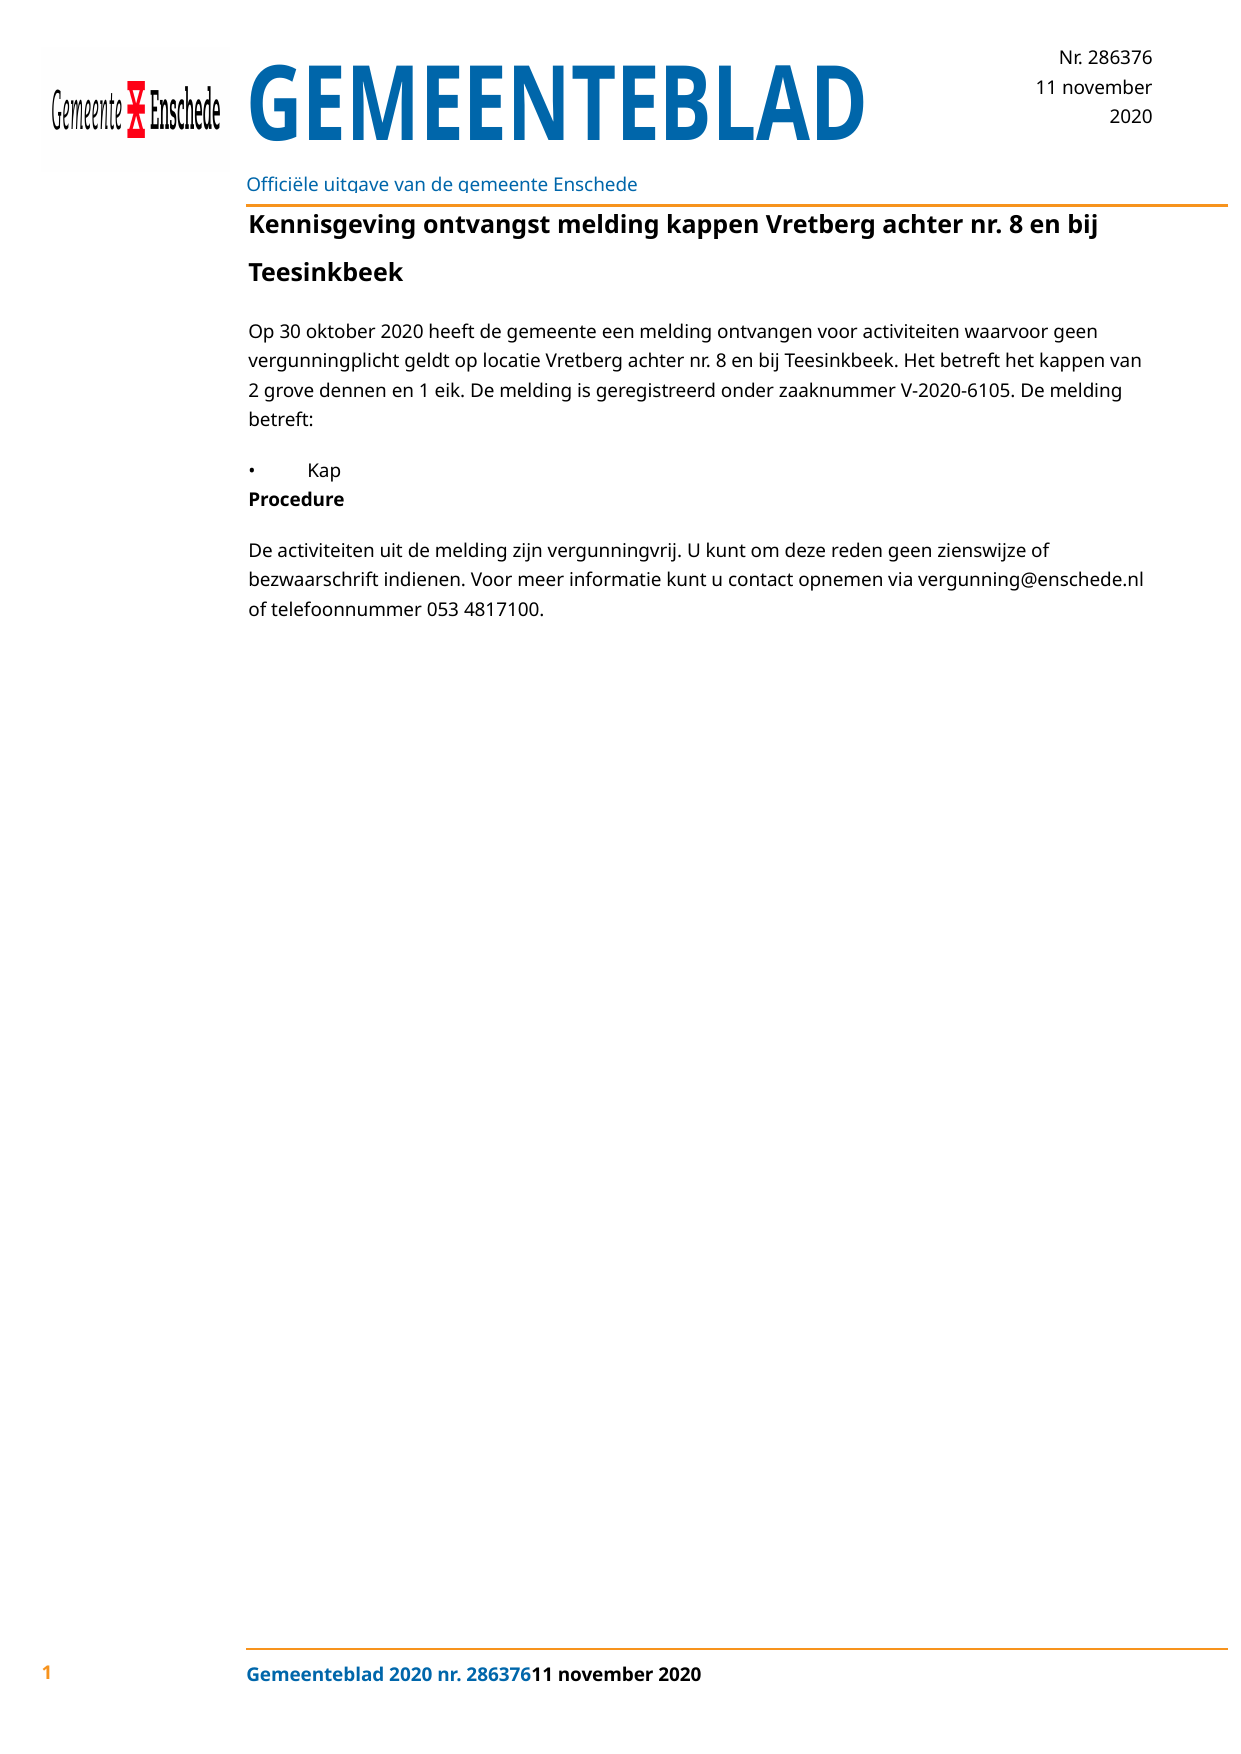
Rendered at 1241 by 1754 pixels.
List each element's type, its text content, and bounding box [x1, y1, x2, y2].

picture [41, 47, 231, 172]
list Kap [248, 457, 1152, 483]
text Op 30 oktober 2020 heeft de gemeente een melding ontvangen voor activiteiten waarvoor geen vergunningplicht geldt op locatie Vretberg achter nr. 8 en bij Teesinkbeek. Het betreft het kappen van 2 grove dennen en 1 eik. De melding is geregistreerd onder zaaknummer V-2020-6105. De melding betreft: [248, 318, 1152, 432]
text Procedure [248, 487, 1152, 512]
text Kennisgeving ontvangst melding kappen Vretberg achter nr. 8 en bij Teesinkbeek [248, 207, 1152, 288]
text De activiteiten uit de melding zijn vergunningvrij. U kunt om deze reden geen zienswijze of bezwaarschrift indienen. Voor meer informatie kunt u contact opnemen via vergunning@enschede.nl of telefoonnummer 053 4817100. [248, 537, 1152, 622]
